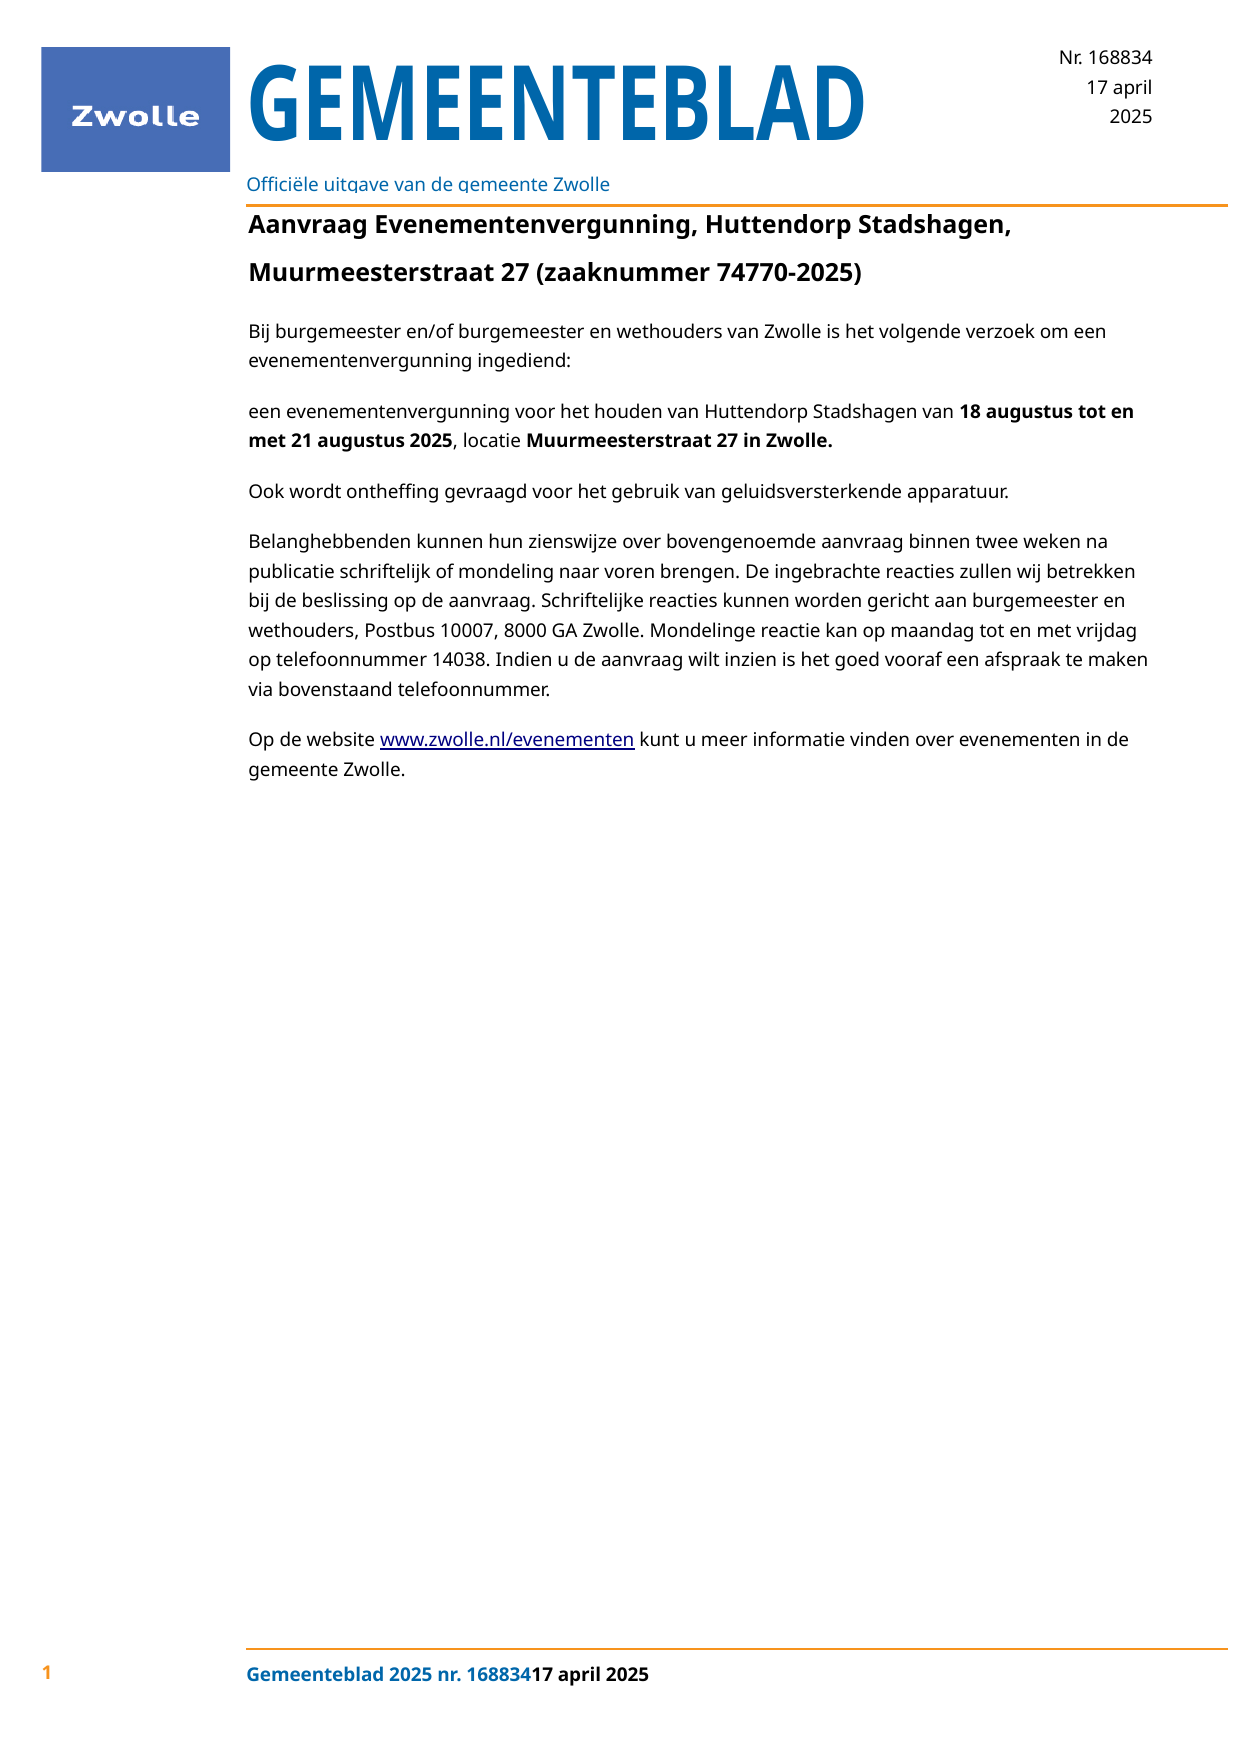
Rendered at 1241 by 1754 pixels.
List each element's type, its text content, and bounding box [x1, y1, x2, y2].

text Op de website www.zwolle.nl/evenementen kunt u meer informatie vinden over evenementen in de gemeente Zwolle. [248, 727, 1152, 782]
text Bij burgemeester en/of burgemeester en wethouders van Zwolle is het volgende verzoek om een evenementenvergunning ingediend: [248, 318, 1152, 373]
text Ook wordt ontheffing gevraagd voor het gebruik van geluidsversterkende apparatuur. [248, 478, 1152, 504]
text Belanghebbenden kunnen hun zienswijze over bovengenoemde aanvraag binnen twee weken na publicatie schriftelijk of mondeling naar voren brengen. De ingebrachte reacties zullen wij betrekken bij de beslissing op de aanvraag. Schriftelijke reacties kunnen worden gericht aan burgemeester en wethouders, Postbus 10007, 8000 GA Zwolle. Mondelinge reactie kan op maandag tot en met vrijdag op telefoonnummer 14038. Indien u de aanvraag wilt inzien is het goed vooraf een afspraak te maken via bovenstaand telefoonnummer. [248, 528, 1152, 702]
picture [41, 47, 231, 172]
text Aanvraag Evenementenvergunning, Huttendorp Stadshagen, Muurmeesterstraat 27 (zaaknummer 74770-2025) [248, 207, 1152, 288]
text een evenementenvergunning voor het houden van Huttendorp Stadshagen van 18 augustus tot en met 21 augustus 2025, locatie Muurmeesterstraat 27 in Zwolle. [248, 398, 1152, 453]
